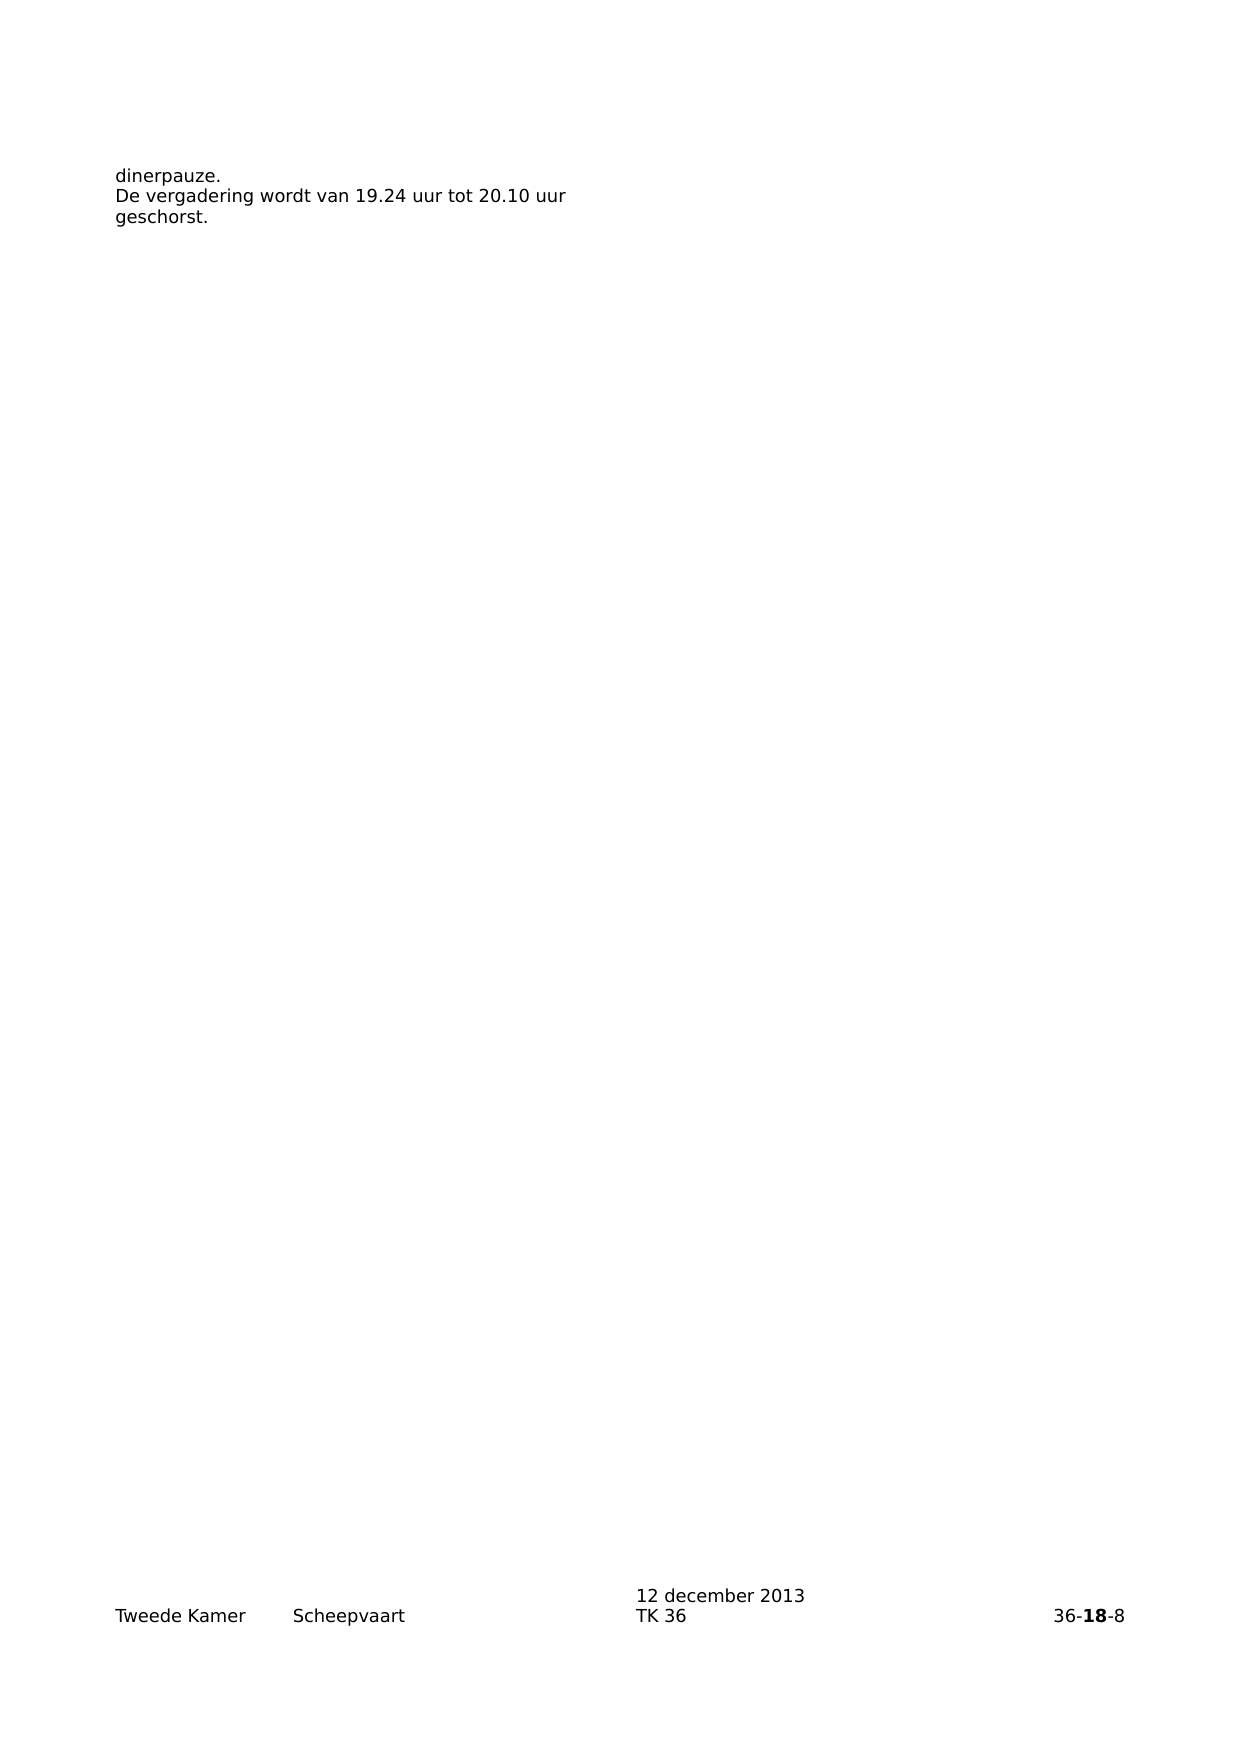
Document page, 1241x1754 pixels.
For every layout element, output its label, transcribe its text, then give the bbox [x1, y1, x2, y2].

text dinerpauze. [115, 165, 605, 186]
text De vergadering wordt van 19.24 uur tot 20.10 uur geschorst. [115, 186, 605, 228]
